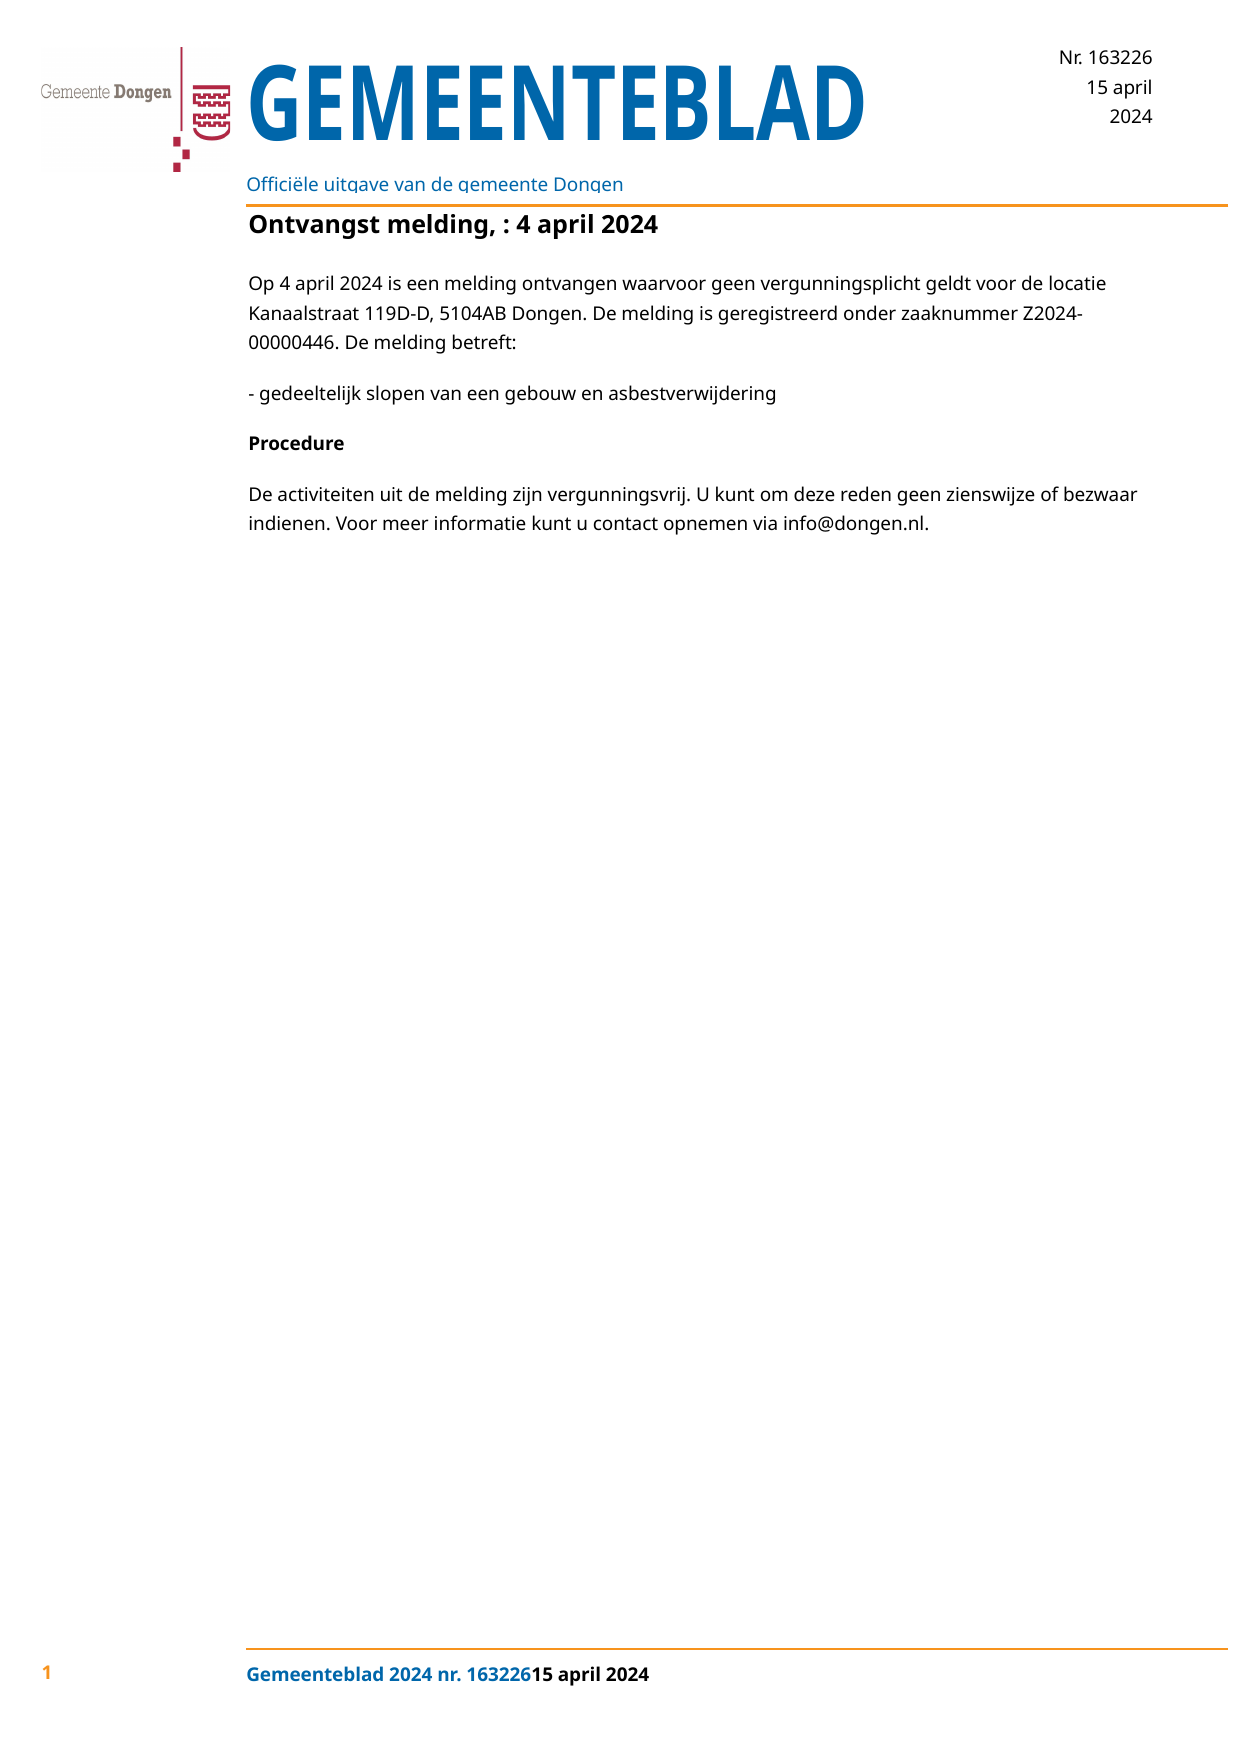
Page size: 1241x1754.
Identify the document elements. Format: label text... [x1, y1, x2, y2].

text Procedure [248, 430, 1152, 456]
text Op 4 april 2024 is een melding ontvangen waarvoor geen vergunningsplicht geldt voor de locatie Kanaalstraat 119D-D, 5104AB Dongen. De melding is geregistreerd onder zaaknummer Z2024-00000446. De melding betreft: [248, 270, 1152, 355]
text De activiteiten uit de melding zijn vergunningsvrij. U kunt om deze reden geen zienswijze of bezwaar indienen. Voor meer informatie kunt u contact opnemen via info@dongen.nl. [248, 481, 1152, 536]
text Ontvangst melding, : 4 april 2024 [248, 207, 1152, 241]
text - gedeeltelijk slopen van een gebouw en asbestverwijdering [248, 380, 1152, 406]
picture [41, 47, 231, 172]
